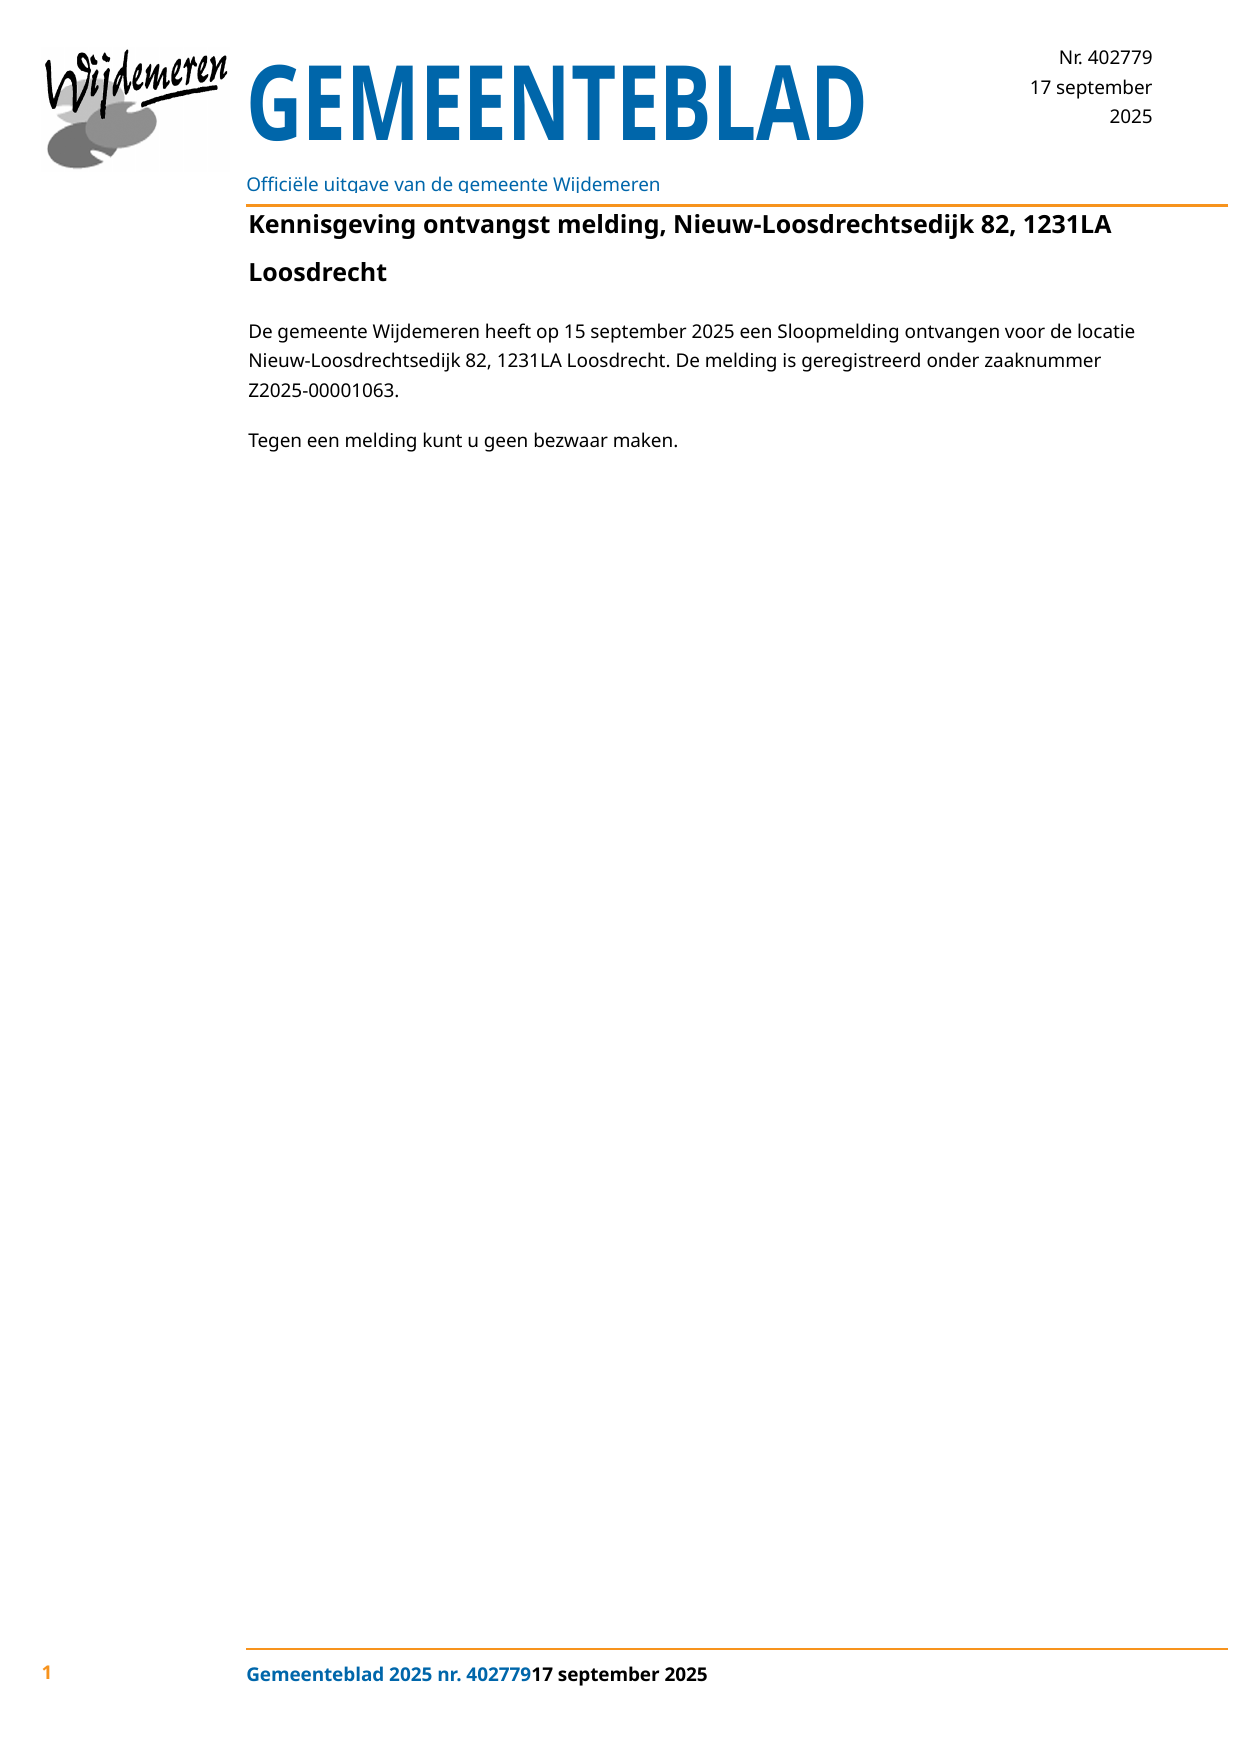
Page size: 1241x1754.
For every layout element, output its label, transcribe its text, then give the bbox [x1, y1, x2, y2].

picture [41, 47, 231, 172]
text De gemeente Wijdemeren heeft op 15 september 2025 een Sloopmelding ontvangen voor de locatie Nieuw-Loosdrechtsedijk 82, 1231LA Loosdrecht. De melding is geregistreerd onder zaaknummer Z2025-00001063. [248, 318, 1152, 403]
text Kennisgeving ontvangst melding, Nieuw-Loosdrechtsedijk 82, 1231LA Loosdrecht [248, 207, 1152, 288]
text Tegen een melding kunt u geen bezwaar maken. [248, 427, 1152, 453]
